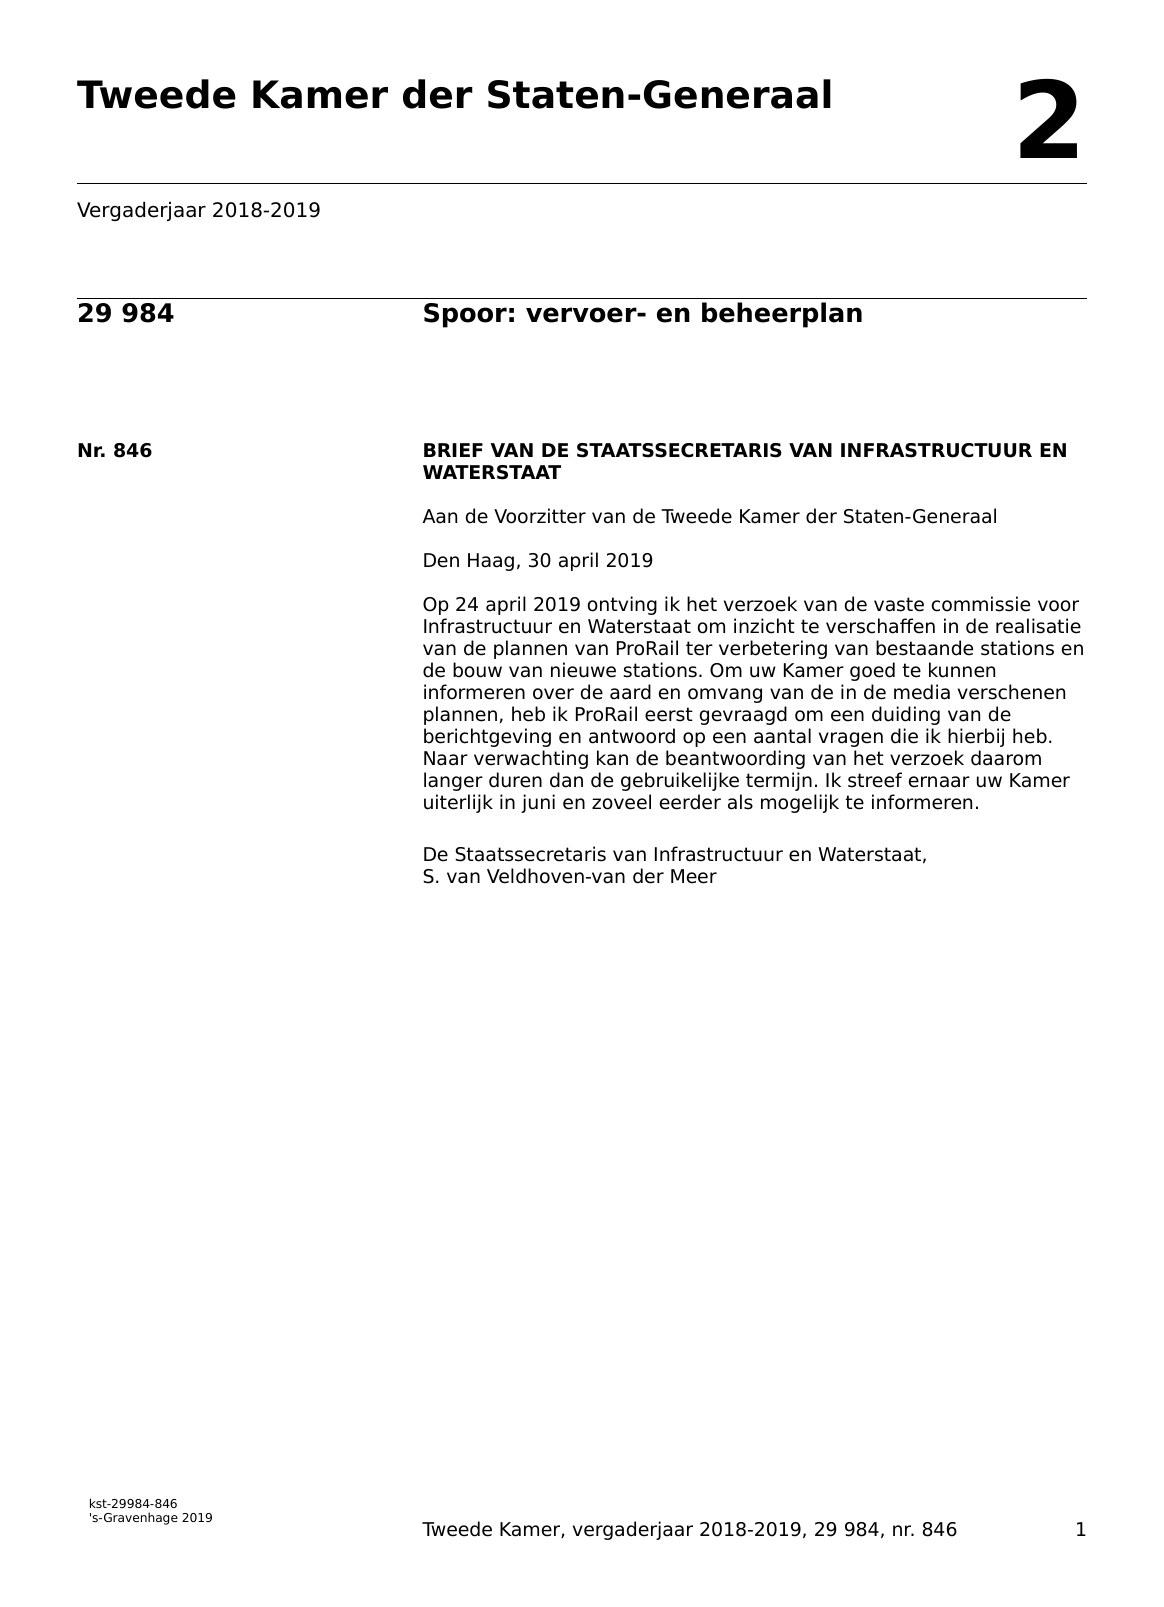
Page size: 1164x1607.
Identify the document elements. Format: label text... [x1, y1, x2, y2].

text kst-29984-846 [88, 1497, 323, 1511]
text Den Haag, 30 april 2019 [422, 550, 1087, 572]
text De Staatssecretaris van Infrastructuur en Waterstaat, S. van Veldhoven-van der Meer [422, 844, 1087, 888]
text 's-Gravenhage 2019 [88, 1511, 323, 1525]
text Op 24 april 2019 ontving ik het verzoek van de vaste commissie voor Infrastructuur en Waterstaat om inzicht te verschaffen in de realisatie van de plannen van ProRail ter verbetering van bestaande stations en de bouw van nieuwe stations. Om uw Kamer goed te kunnen informeren over de aard en omvang van de in de media verschenen plannen, heb ik ProRail eerst gevraagd om een duiding van de berichtgeving en antwoord op een aantal vragen die ik hierbij heb. Naar verwachting kan de beantwoording van het verzoek daarom langer duren dan de gebruikelijke termijn. Ik streef ernaar uw Kamer uiterlijk in juni en zoveel eerder als mogelijk te informeren. [422, 594, 1087, 814]
subtitle Nr. 846 BRIEF VAN DE STAATSSECRETARIS VAN INFRASTRUCTUUR EN WATERSTAAT [77, 440, 1087, 484]
table_cell Vergaderjaar 2018-2019 [77, 184, 1087, 298]
table_header Tweede Kamer der Staten-Generaal [77, 59, 886, 183]
table_header 2 [886, 59, 1087, 183]
subtitle 29 984 Spoor: vervoer- en beheerplan [77, 299, 1087, 329]
text Aan de Voorzitter van de Tweede Kamer der Staten-Generaal [422, 506, 1087, 528]
